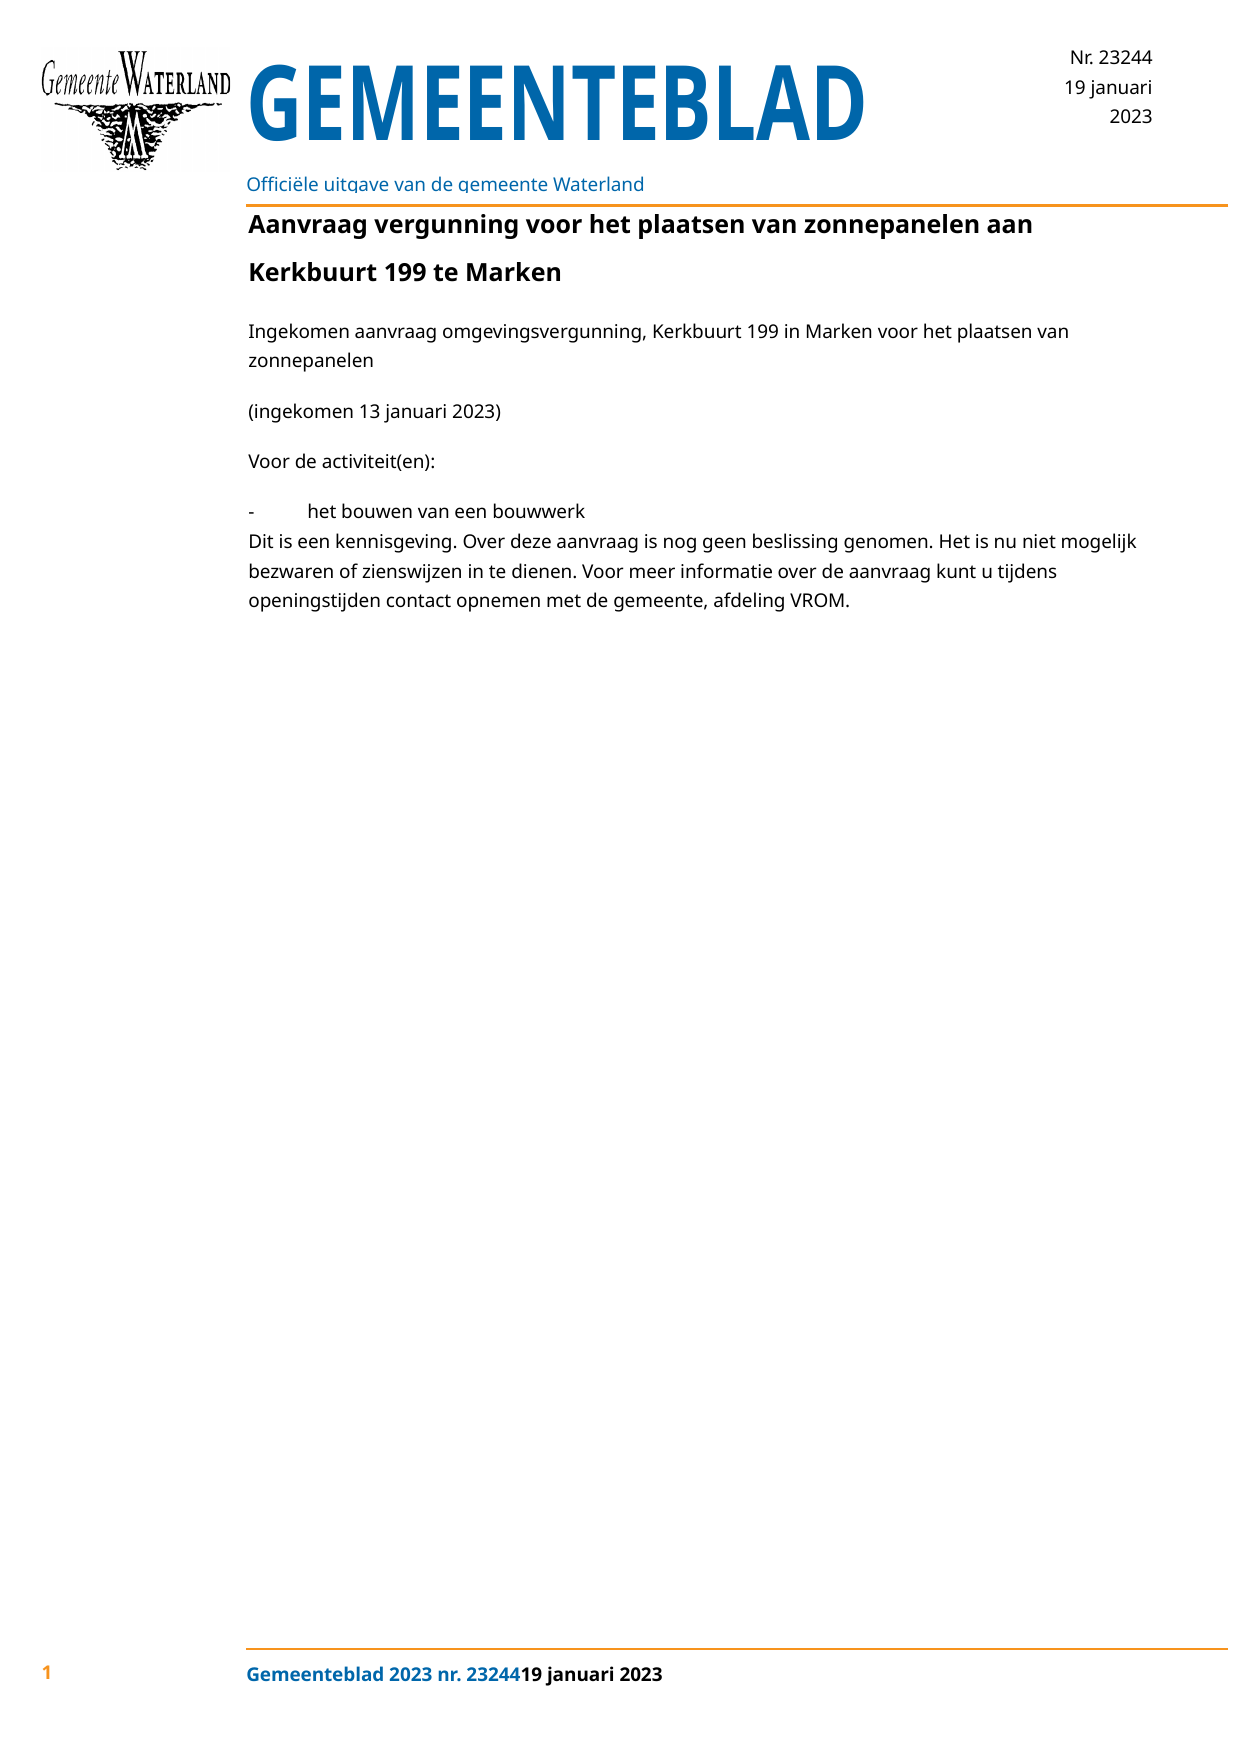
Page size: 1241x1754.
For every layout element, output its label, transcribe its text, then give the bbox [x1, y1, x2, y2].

text Dit is een kennisgeving. Over deze aanvraag is nog geen beslissing genomen. Het is nu niet mogelijk bezwaren of zienswijzen in te dienen. Voor meer informatie over de aanvraag kunt u tijdens openingstijden contact opnemen met de gemeente, afdeling VROM. [248, 528, 1152, 613]
text Ingekomen aanvraag omgevingsvergunning, Kerkbuurt 199 in Marken voor het plaatsen van zonnepanelen [248, 318, 1152, 373]
picture [41, 47, 231, 172]
text Aanvraag vergunning voor het plaatsen van zonnepanelen aan Kerkbuurt 199 te Marken [248, 207, 1152, 288]
text Voor de activiteit(en): [248, 448, 1152, 474]
text (ingekomen 13 januari 2023) [248, 398, 1152, 424]
list het bouwen van een bouwwerk [248, 499, 1152, 524]
